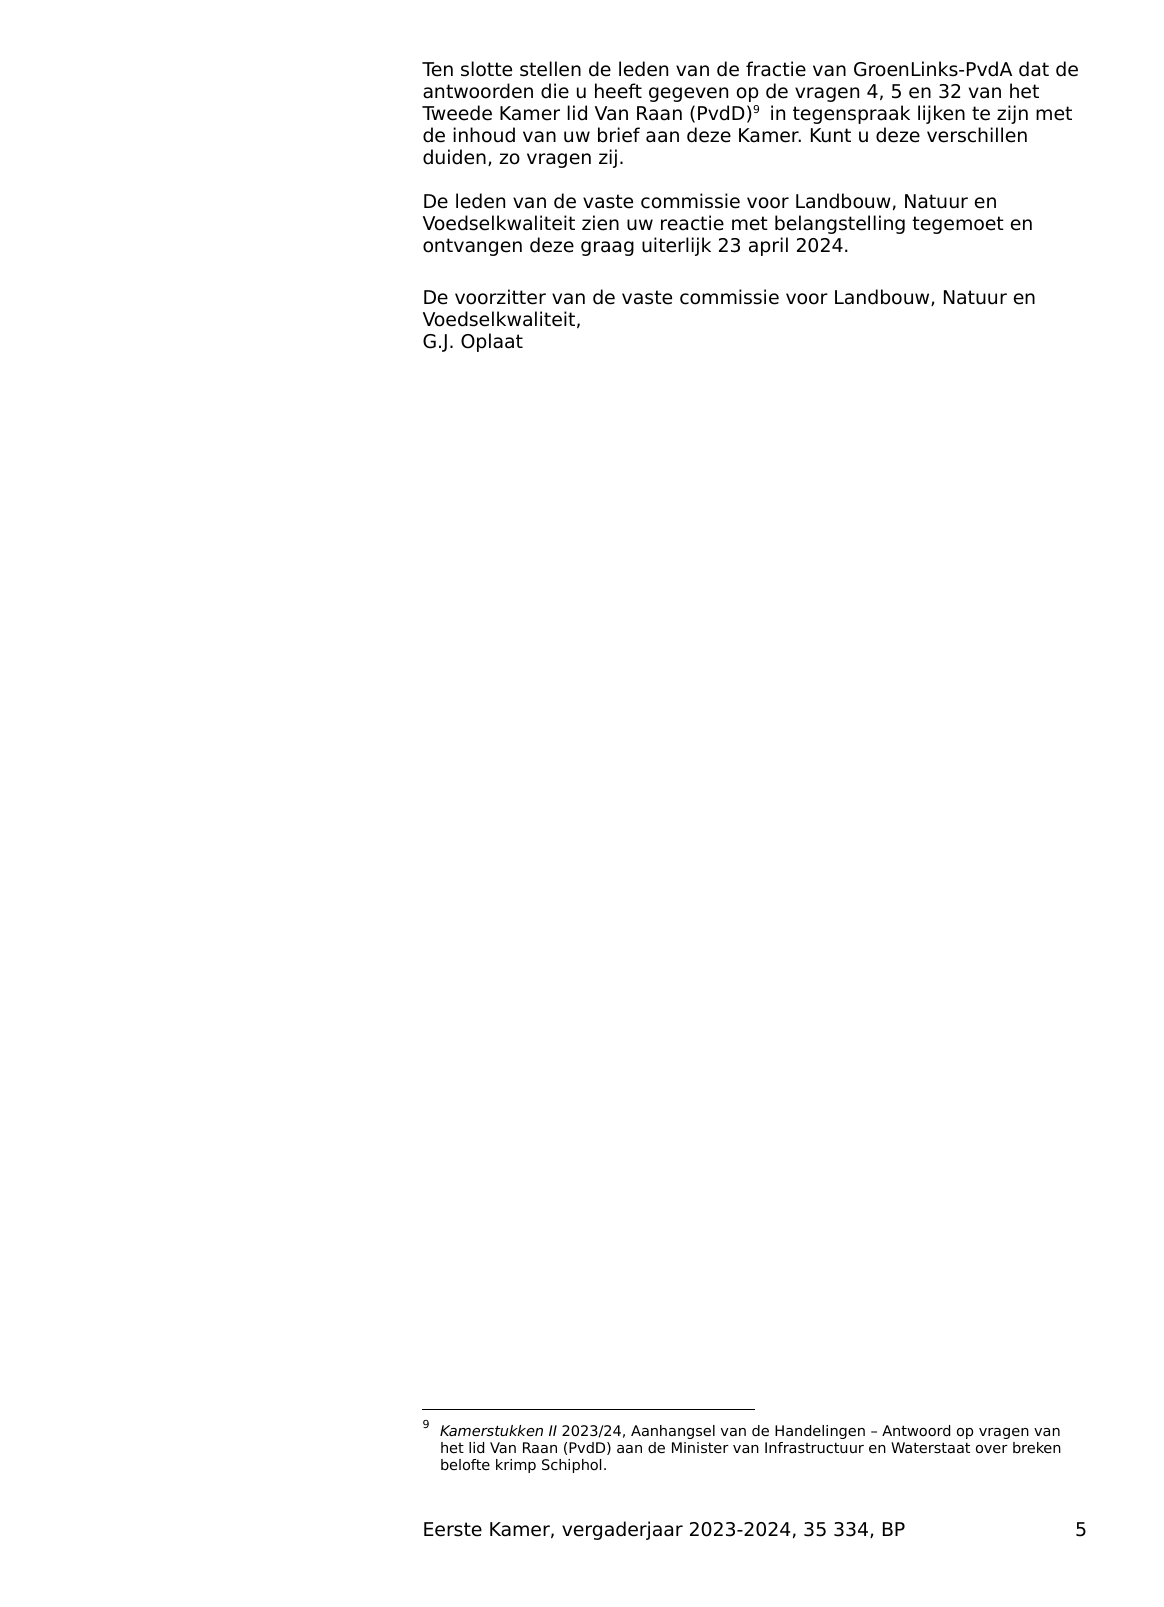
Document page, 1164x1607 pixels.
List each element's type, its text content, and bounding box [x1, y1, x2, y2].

text Kamerstukken II 2023/24, Aanhangsel van de Handelingen – Antwoord op vragen van het lid Van Raan (PvdD) aan de Minister van Infrastructuur en Waterstaat over breken belofte krimp Schiphol. [422, 1418, 1087, 1474]
text De voorzitter van de vaste commissie voor Landbouw, Natuur en Voedselkwaliteit, G.J. Oplaat [422, 287, 1087, 353]
text Ten slotte stellen de leden van de fractie van GroenLinks-PvdA dat de antwoorden die u heeft gegeven op de vragen 4, 5 en 32 van het Tweede Kamer lid Van Raan (PvdD) in tegenspraak lijken te zijn met de inhoud van uw brief aan deze Kamer. Kunt u deze verschillen duiden, zo vragen zij. [422, 59, 1087, 169]
text De leden van de vaste commissie voor Landbouw, Natuur en Voedselkwaliteit zien uw reactie met belangstelling tegemoet en ontvangen deze graag uiterlijk 23 april 2024. [422, 191, 1087, 257]
